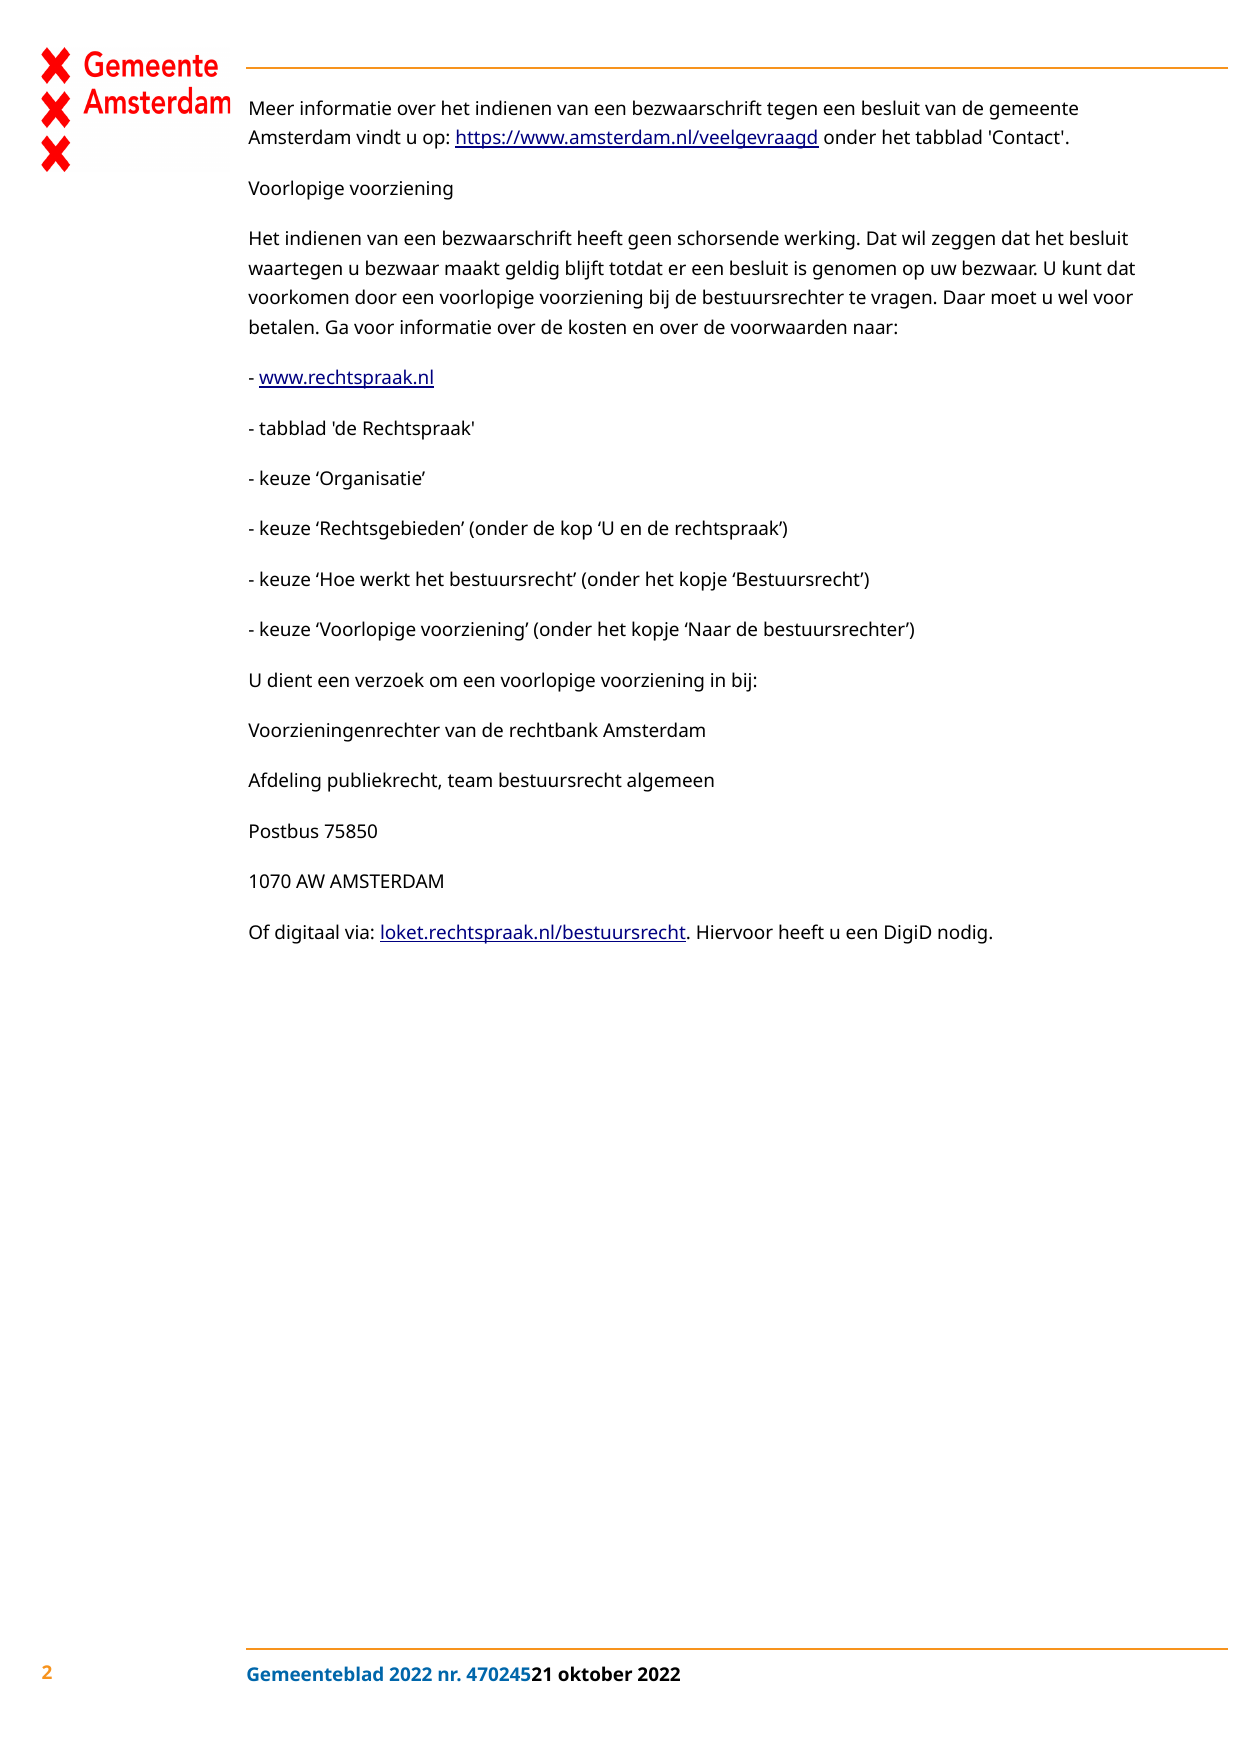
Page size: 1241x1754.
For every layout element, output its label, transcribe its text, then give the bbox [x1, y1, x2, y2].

text - keuze ‘Organisatie’ [248, 465, 1152, 491]
text Voorzieningenrechter van de rechtbank Amsterdam [248, 717, 1152, 743]
text - www.rechtspraak.nl [248, 364, 1152, 390]
picture [41, 47, 231, 172]
text Of digitaal via: loket.rechtspraak.nl/bestuursrecht. Hiervoor heeft u een DigiD nodig. [248, 919, 1152, 945]
text U dient een verzoek om een voorlopige voorziening in bij: [248, 667, 1152, 693]
text 1070 AW AMSTERDAM [248, 868, 1152, 894]
text - keuze ‘Hoe werkt het bestuursrecht’ (onder het kopje ‘Bestuursrecht’) [248, 566, 1152, 592]
text - tabblad 'de Rechtspraak' [248, 415, 1152, 441]
text Postbus 75850 [248, 818, 1152, 844]
text - keuze ‘Rechtsgebieden’ (onder de kop ‘U en de rechtspraak’) [248, 516, 1152, 541]
text Voorlopige voorziening [248, 175, 1152, 201]
text Het indienen van een bezwaarschrift heeft geen schorsende werking. Dat wil zeggen dat het besluit waartegen u bezwaar maakt geldig blijft totdat er een besluit is genomen op uw bezwaar. U kunt dat voorkomen door een voorlopige voorziening bij de bestuursrechter te vragen. Daar moet u wel voor betalen. Ga voor informatie over de kosten en over de voorwaarden naar: [248, 225, 1152, 340]
text - keuze ‘Voorlopige voorziening’ (onder het kopje ‘Naar de bestuursrechter’) [248, 616, 1152, 642]
text Meer informatie over het indienen van een bezwaarschrift tegen een besluit van de gemeente Amsterdam vindt u op: https://www.amsterdam.nl/veelgevraagd onder het tabblad 'Contact'. [248, 95, 1152, 150]
text Afdeling publiekrecht, team bestuursrecht algemeen [248, 768, 1152, 793]
